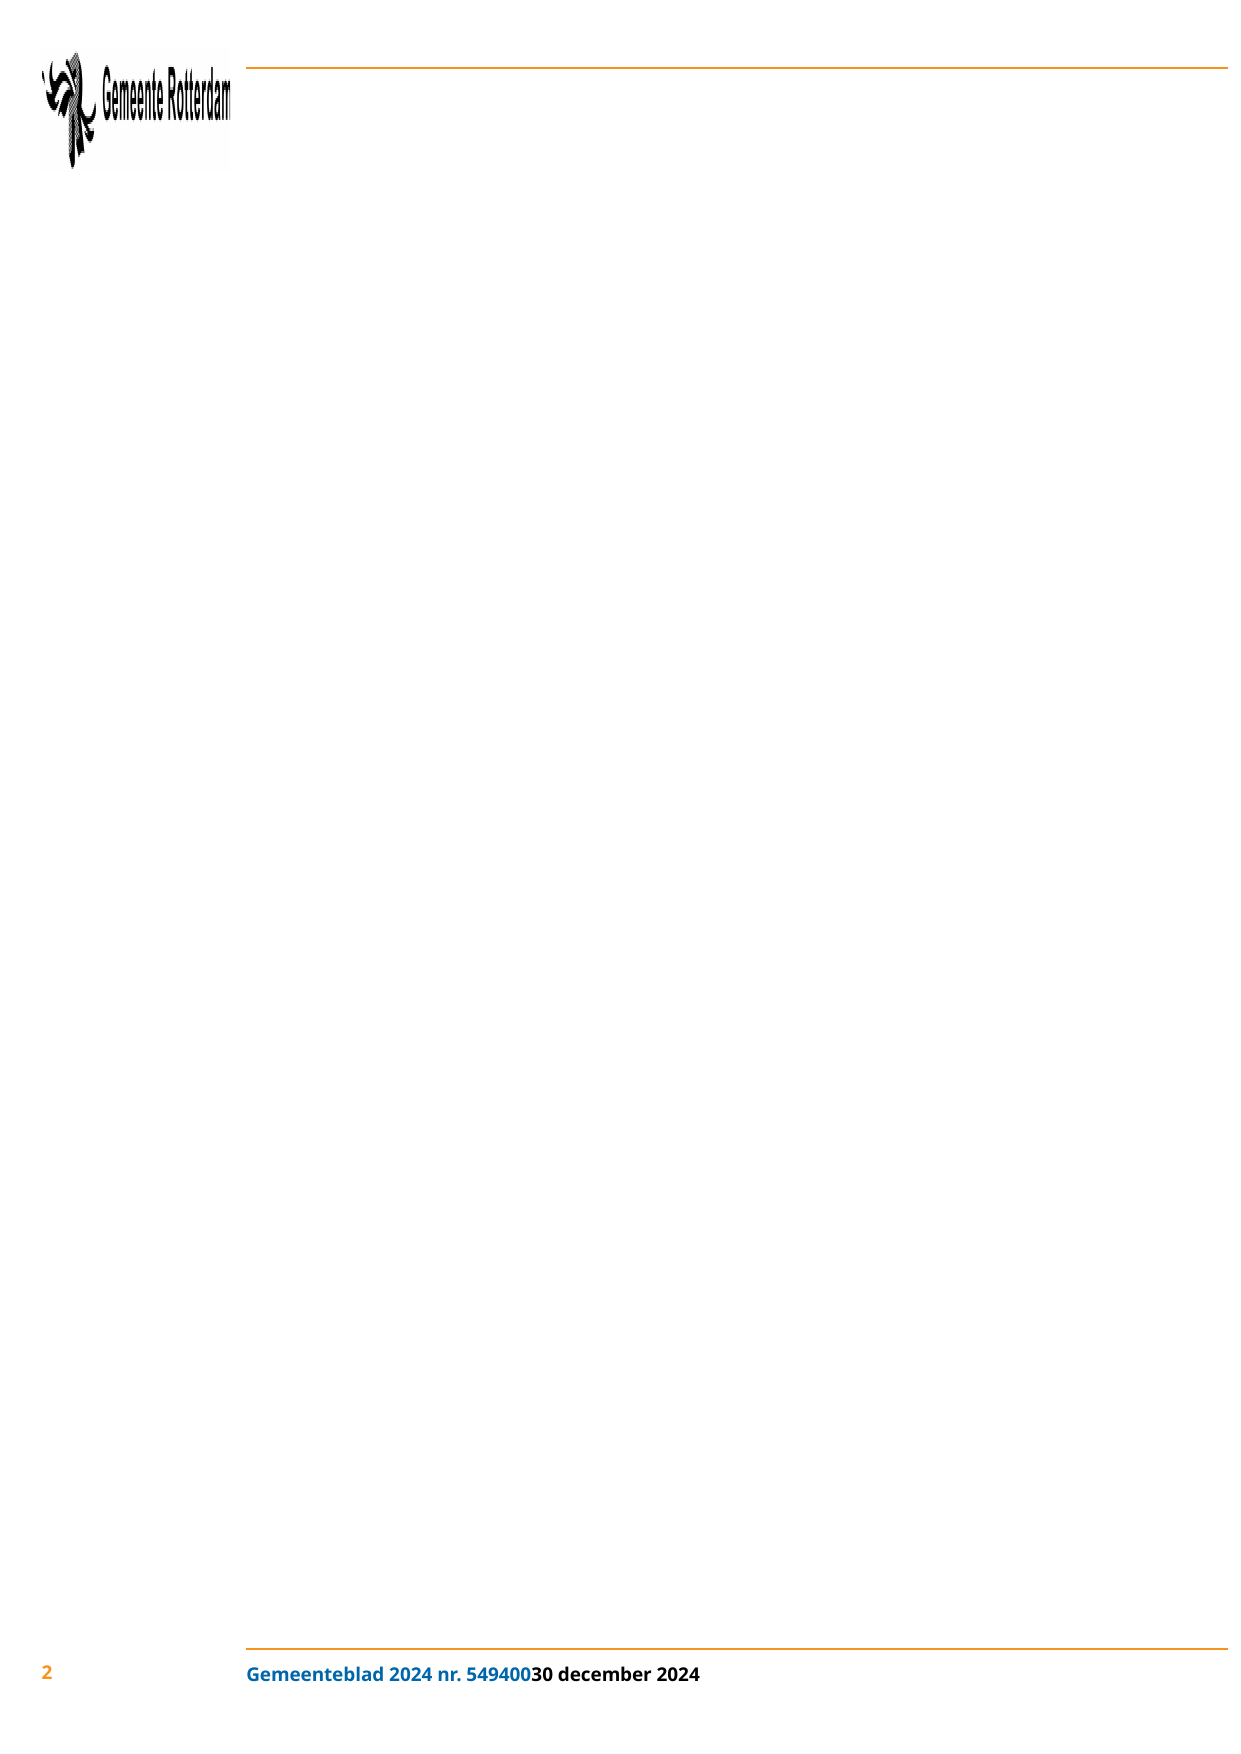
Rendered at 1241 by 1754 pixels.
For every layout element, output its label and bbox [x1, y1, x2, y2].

picture [41, 47, 231, 172]
